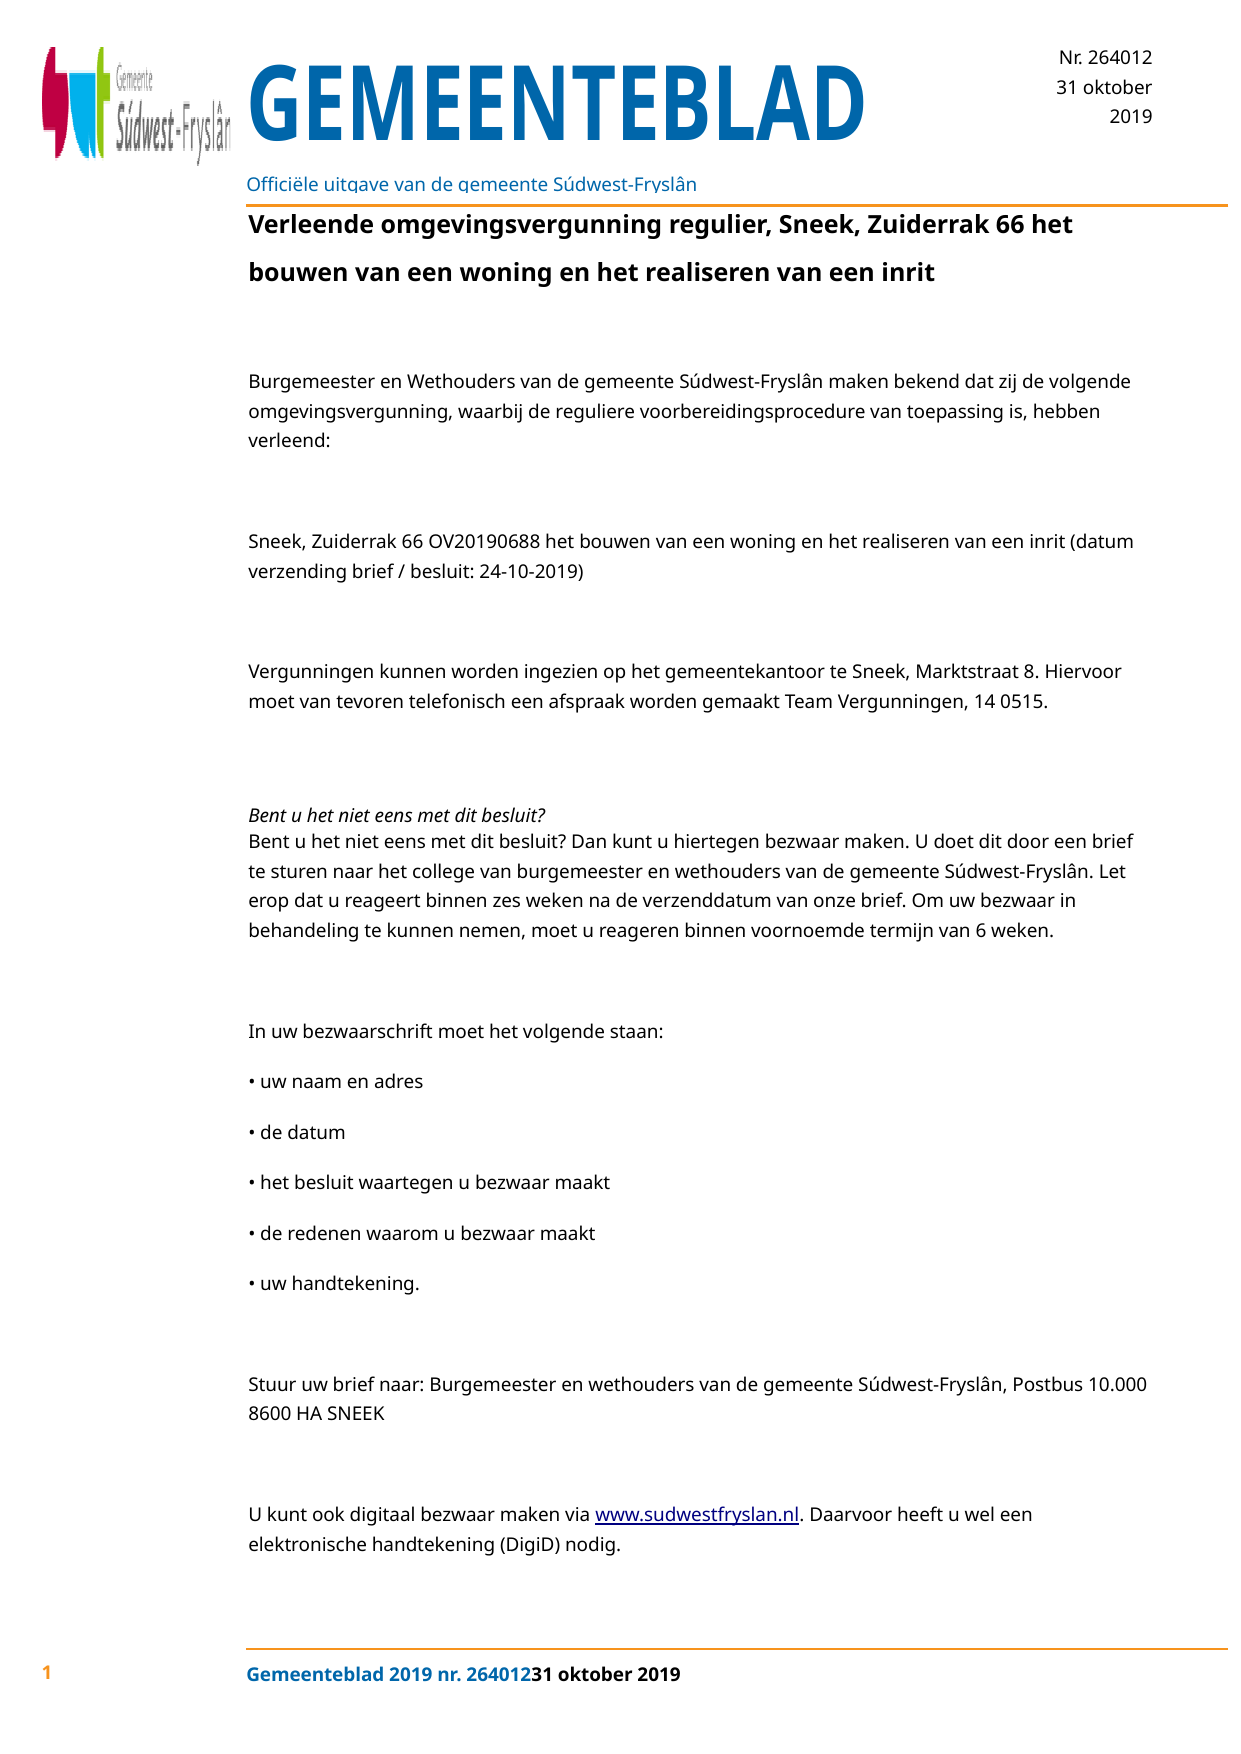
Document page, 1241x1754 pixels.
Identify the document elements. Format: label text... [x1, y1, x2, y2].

text Bent u het niet eens met dit besluit? Dan kunt u hiertegen bezwaar maken. U doet dit door een brief te sturen naar het college van burgemeester en wethouders van de gemeente Súdwest-Fryslân. Let erop dat u reageert binnen zes weken na de verzenddatum van onze brief. Om uw bezwaar in behandeling te kunnen nemen, moet u reageren binnen voornoemde termijn van 6 weken. [248, 828, 1152, 943]
text • de redenen waarom u bezwaar maakt [248, 1220, 1152, 1245]
text • uw handtekening. [248, 1270, 1152, 1296]
text Stuur uw brief naar: Burgemeester en wethouders van de gemeente Súdwest-Fryslân, Postbus 10.000 8600 HA SNEEK [248, 1371, 1152, 1426]
text In uw bezwaarschrift moet het volgende staan: [248, 1018, 1152, 1044]
text • de datum [248, 1119, 1152, 1144]
text • het besluit waartegen u bezwaar maakt [248, 1169, 1152, 1195]
text Verleende omgevingsvergunning regulier, Sneek, Zuiderrak 66 het bouwen van een woning en het realiseren van een inrit [248, 207, 1152, 288]
text U kunt ook digitaal bezwaar maken via www.sudwestfryslan.nl. Daarvoor heeft u wel een elektronische handtekening (DigiD) nodig. [248, 1501, 1152, 1557]
text Burgemeester en Wethouders van de gemeente Súdwest-Fryslân maken bekend dat zij de volgende omgevingsvergunning, waarbij de reguliere voorbereidingsprocedure van toepassing is, hebben verleend: [248, 368, 1152, 453]
text Bent u het niet eens met dit besluit? [248, 803, 1152, 828]
text • uw naam en adres [248, 1068, 1152, 1094]
text Sneek, Zuiderrak 66 OV20190688 het bouwen van een woning en het realiseren van een inrit (datum verzending brief / besluit: 24-10-2019) [248, 528, 1152, 584]
text Vergunningen kunnen worden ingezien op het gemeentekantoor te Sneek, Marktstraat 8. Hiervoor moet van tevoren telefonisch een afspraak worden gemaakt Team Vergunningen, 14 0515. [248, 659, 1152, 714]
picture [41, 47, 231, 172]
